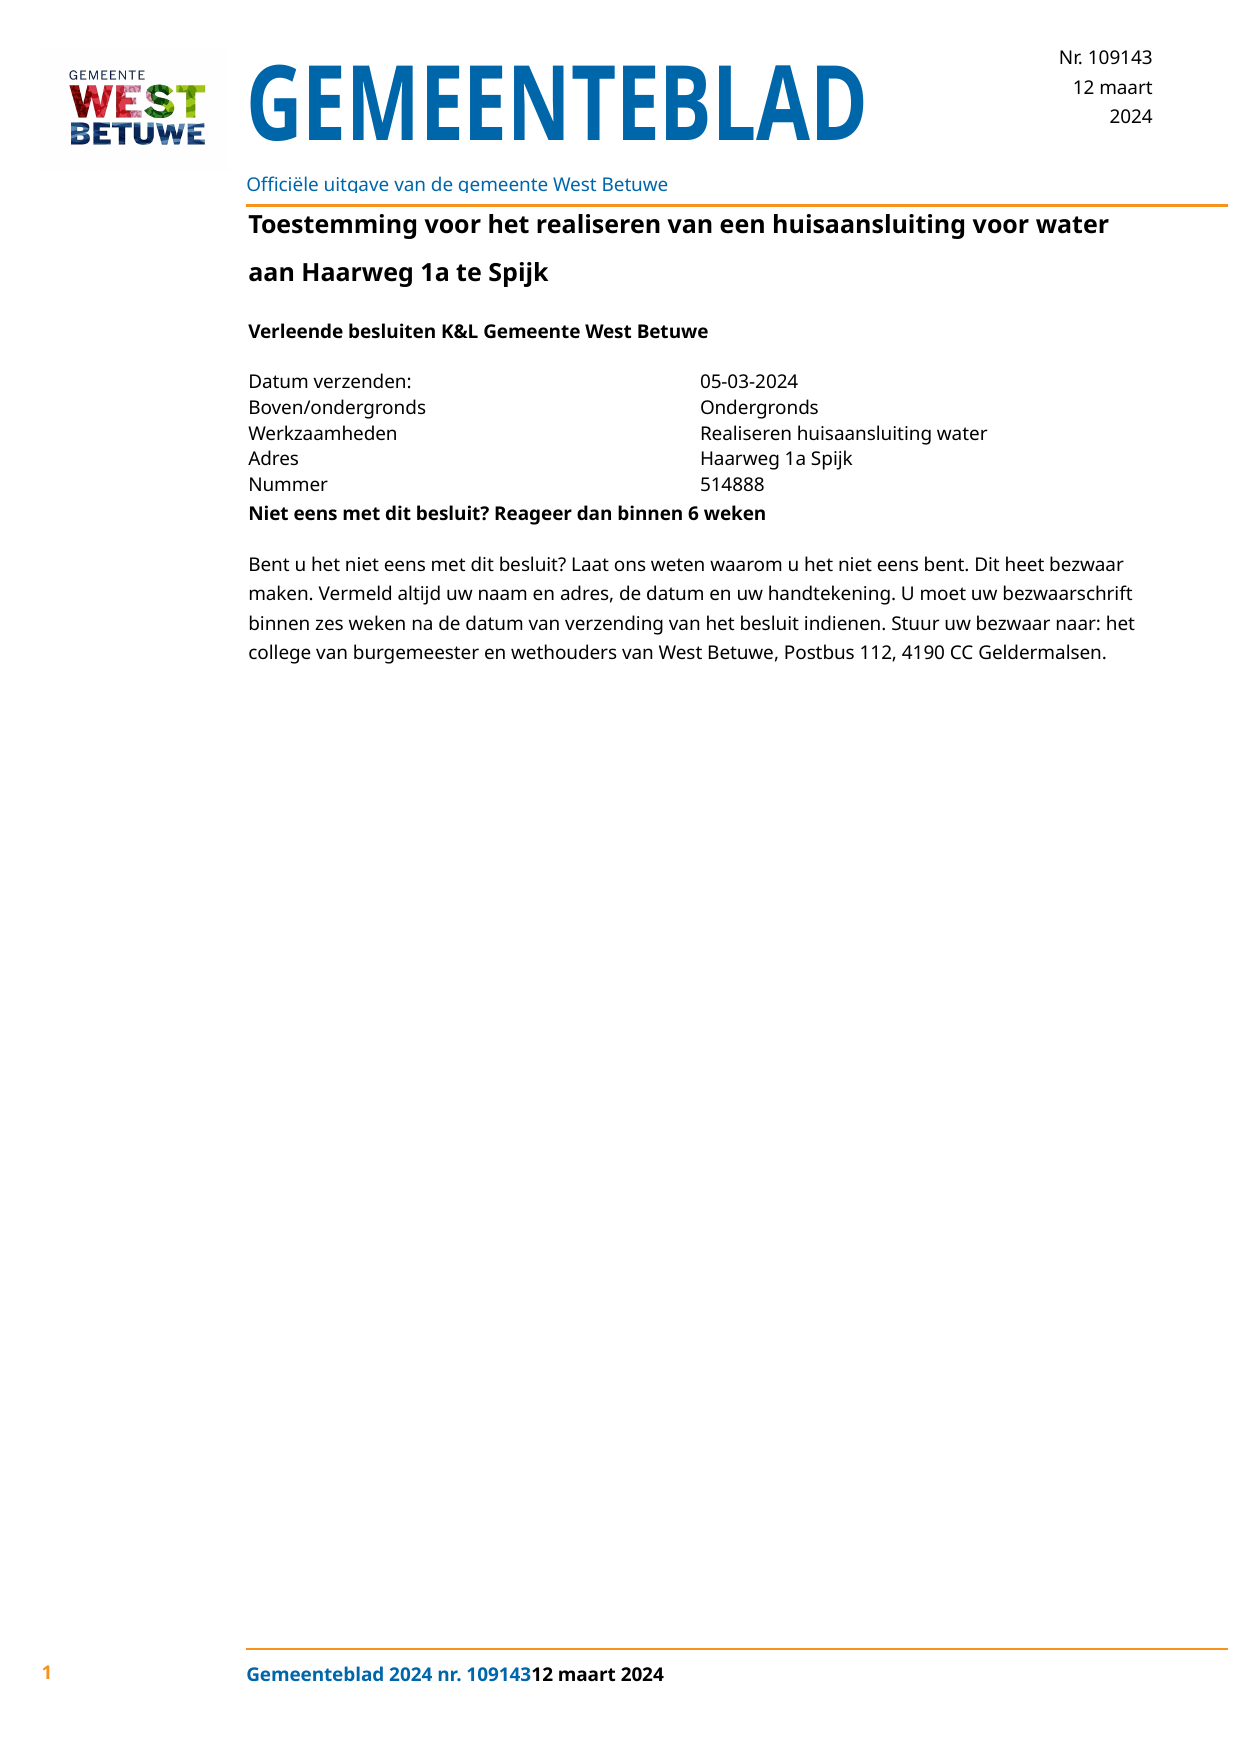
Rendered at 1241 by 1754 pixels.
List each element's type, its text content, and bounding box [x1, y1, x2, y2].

table_cell Werkzaamheden [248, 420, 700, 446]
table_cell Adres [248, 446, 700, 471]
table_header Datum verzenden: [248, 369, 700, 394]
table_cell Nummer [248, 471, 700, 497]
text Toestemming voor het realiseren van een huisaansluiting voor water aan Haarweg 1a te Spijk [248, 207, 1152, 288]
text Niet eens met dit besluit? Reageer dan binnen 6 weken [248, 500, 1152, 526]
table_cell 514888 [700, 471, 1152, 497]
table_cell Boven/ondergronds [248, 394, 700, 420]
text Bent u het niet eens met dit besluit? Laat ons weten waarom u het niet eens bent. Dit heet bezwaar maken. Vermeld altijd uw naam en adres, de datum en uw handtekening. U moet uw bezwaarschrift binnen zes weken na de datum van verzending van het besluit indienen. Stuur uw bezwaar naar: het college van burgemeester en wethouders van West Betuwe, Postbus 112, 4190 CC Geldermalsen. [248, 551, 1152, 665]
picture [41, 47, 231, 172]
table_cell Realiseren huisaansluiting water [700, 420, 1152, 446]
table_cell Ondergronds [700, 394, 1152, 420]
text Verleende besluiten K&L Gemeente West Betuwe [248, 318, 1152, 344]
table_header 05-03-2024 [700, 369, 1152, 394]
table_cell Haarweg 1a Spijk [700, 446, 1152, 471]
